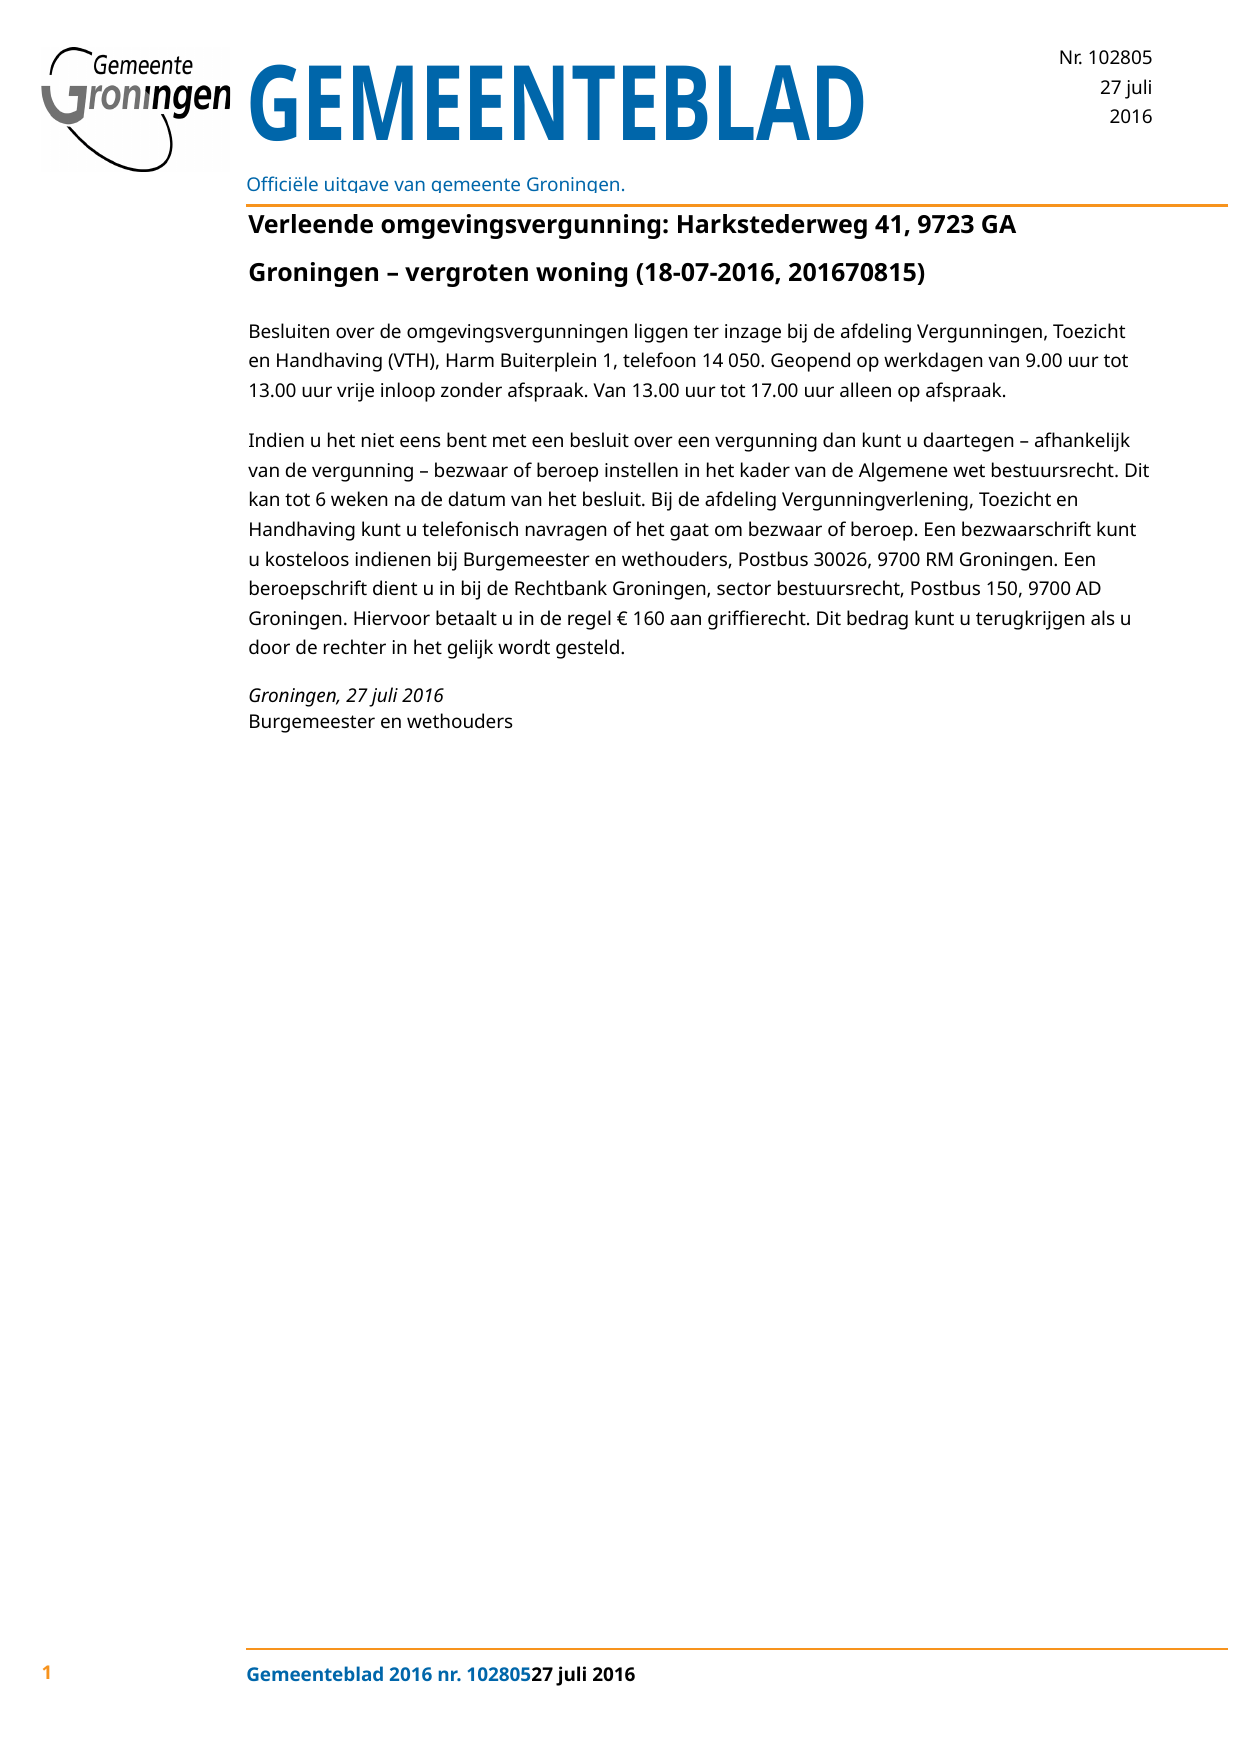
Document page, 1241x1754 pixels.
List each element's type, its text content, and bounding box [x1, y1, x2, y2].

text Indien u het niet eens bent met een besluit over een vergunning dan kunt u daartegen – afhankelijk van de vergunning – bezwaar of beroep instellen in het kader van de Algemene wet bestuursrecht. Dit kan tot 6 weken na de datum van het besluit. Bij de afdeling Vergunningverlening, Toezicht en Handhaving kunt u telefonisch navragen of het gaat om bezwaar of beroep. Een bezwaarschrift kunt u kosteloos indienen bij Burgemeester en wethouders, Postbus 30026, 9700 RM Groningen. Een beroepschrift dient u in bij de Rechtbank Groningen, sector bestuursrecht, Postbus 150, 9700 AD Groningen. Hiervoor betaalt u in de regel € 160 aan griffierecht. Dit bedrag kunt u terugkrijgen als u door de rechter in het gelijk wordt gesteld. [248, 427, 1152, 660]
picture [41, 47, 231, 172]
text Besluiten over de omgevingsvergunningen liggen ter inzage bij de afdeling Vergunningen, Toezicht en Handhaving (VTH), Harm Buiterplein 1, telefoon 14 050. Geopend op werkdagen van 9.00 uur tot 13.00 uur vrije inloop zonder afspraak. Van 13.00 uur tot 17.00 uur alleen op afspraak. [248, 318, 1152, 403]
text Verleende omgevingsvergunning: Harkstederweg 41, 9723 GA Groningen – vergroten woning (18-07-2016, 201670815) [248, 207, 1152, 288]
text Burgemeester en wethouders [248, 708, 1152, 734]
text Groningen, 27 juli 2016 [248, 682, 1152, 708]
